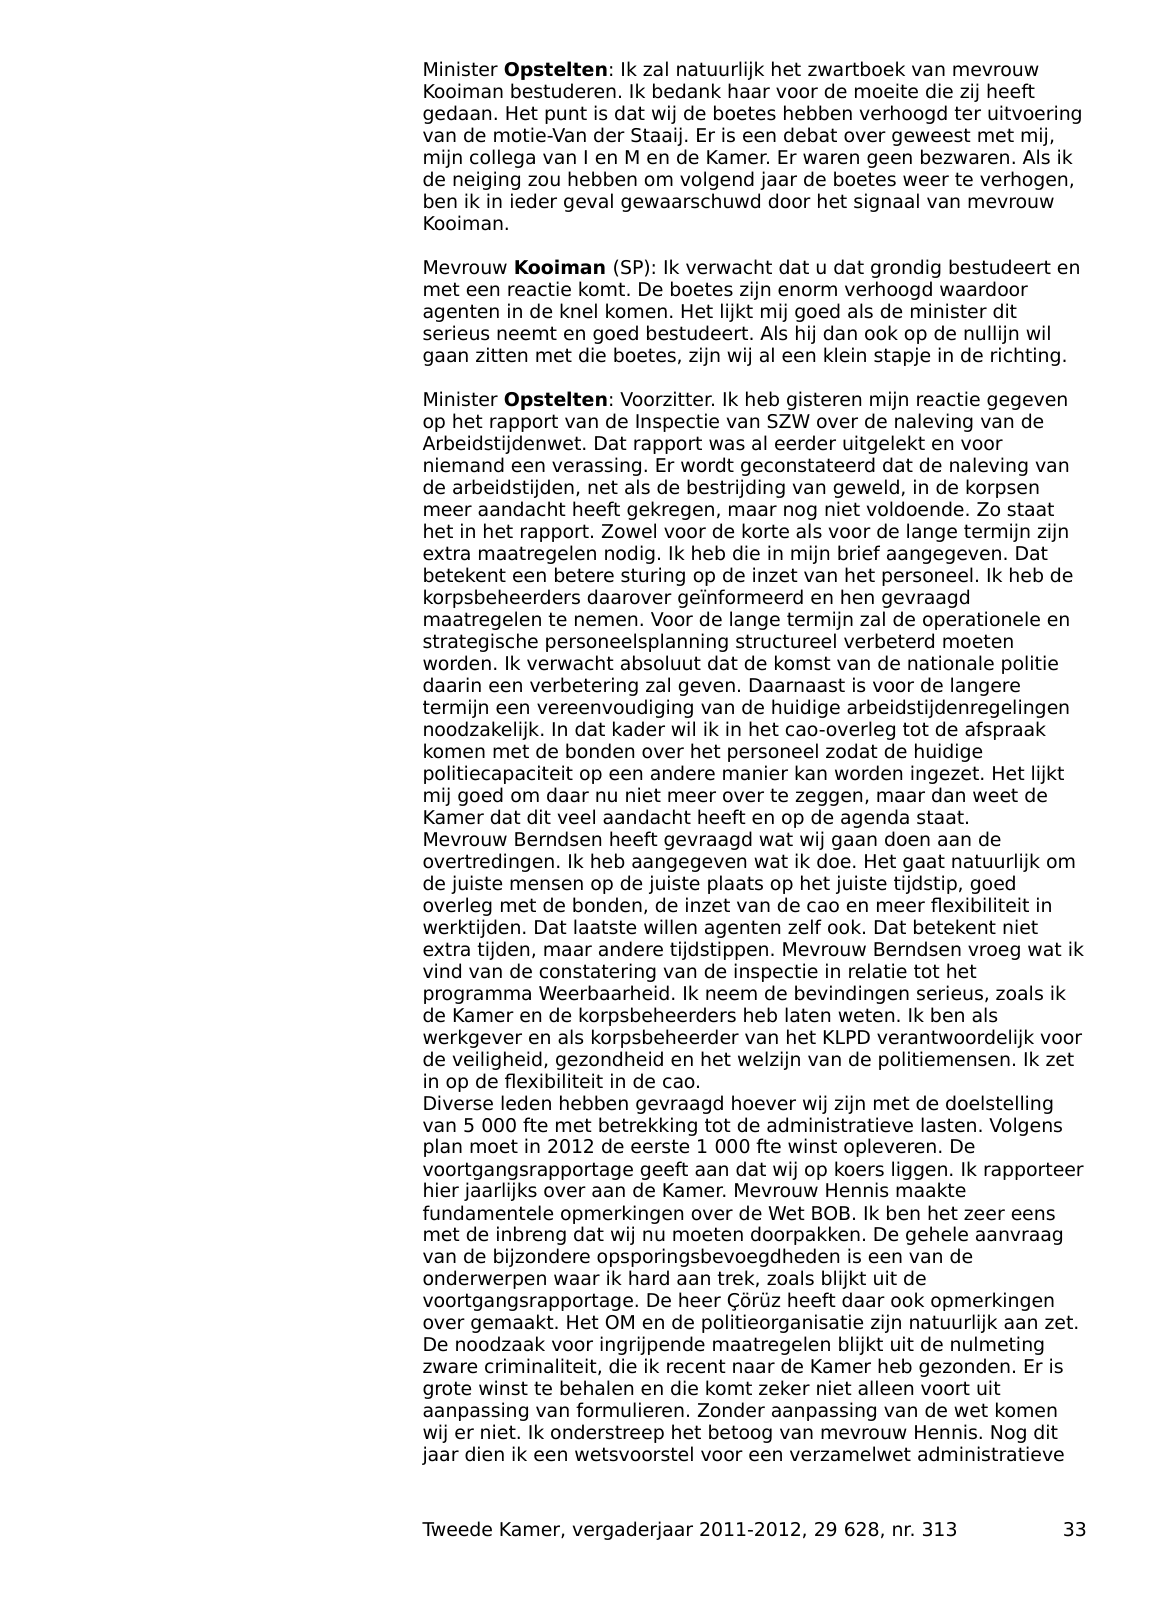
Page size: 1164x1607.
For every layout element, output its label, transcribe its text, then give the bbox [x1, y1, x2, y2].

text Minister Opstelten: Voorzitter. Ik heb gisteren mijn reactie gegeven op het rapport van de Inspectie van SZW over de naleving van de Arbeidstijdenwet. Dat rapport was al eerder uitgelekt en voor niemand een verassing. Er wordt geconstateerd dat de naleving van de arbeidstijden, net als de bestrijding van geweld, in de korpsen meer aandacht heeft gekregen, maar nog niet voldoende. Zo staat het in het rapport. Zowel voor de korte als voor de lange termijn zijn extra maatregelen nodig. Ik heb die in mijn brief aangegeven. Dat betekent een betere sturing op de inzet van het personeel. Ik heb de korpsbeheerders daarover geïnformeerd en hen gevraagd maatregelen te nemen. Voor de lange termijn zal de operationele en strategische personeelsplanning structureel verbeterd moeten worden. Ik verwacht absoluut dat de komst van de nationale politie daarin een verbetering zal geven. Daarnaast is voor de langere termijn een vereenvoudiging van de huidige arbeidstijdenregelingen noodzakelijk. In dat kader wil ik in het cao-overleg tot de afspraak komen met de bonden over het personeel zodat de huidige politiecapaciteit op een andere manier kan worden ingezet. Het lijkt mij goed om daar nu niet meer over te zeggen, maar dan weet de Kamer dat dit veel aandacht heeft en op de agenda staat. [422, 389, 1087, 829]
text Diverse leden hebben gevraagd hoever wij zijn met de doelstelling van 5 000 fte met betrekking tot de administratieve lasten. Volgens plan moet in 2012 de eerste 1 000 fte winst opleveren. De voortgangsrapportage geeft aan dat wij op koers liggen. Ik rapporteer hier jaarlijks over aan de Kamer. Mevrouw Hennis maakte fundamentele opmerkingen over de Wet BOB. Ik ben het zeer eens met de inbreng dat wij nu moeten doorpakken. De gehele aanvraag van de bijzondere opsporingsbevoegdheden is een van de onderwerpen waar ik hard aan trek, zoals blijkt uit de voortgangsrapportage. De heer Çörüz heeft daar ook opmerkingen over gemaakt. Het OM en de politieorganisatie zijn natuurlijk aan zet. De noodzaak voor ingrijpende maatregelen blijkt uit de nulmeting zware criminaliteit, die ik recent naar de Kamer heb gezonden. Er is grote winst te behalen en die komt zeker niet alleen voort uit aanpassing van formulieren. Zonder aanpassing van de wet komen wij er niet. Ik onderstreep het betoog van mevrouw Hennis. Nog dit jaar dien ik een wetsvoorstel voor een verzamelwet administratieve [422, 1092, 1087, 1466]
text Minister Opstelten: Ik zal natuurlijk het zwartboek van mevrouw Kooiman bestuderen. Ik bedank haar voor de moeite die zij heeft gedaan. Het punt is dat wij de boetes hebben verhoogd ter uitvoering van de motie-Van der Staaij. Er is een debat over geweest met mij, mijn collega van I en M en de Kamer. Er waren geen bezwaren. Als ik de neiging zou hebben om volgend jaar de boetes weer te verhogen, ben ik in ieder geval gewaarschuwd door het signaal van mevrouw Kooiman. [422, 59, 1087, 235]
text Mevrouw Berndsen heeft gevraagd wat wij gaan doen aan de overtredingen. Ik heb aangegeven wat ik doe. Het gaat natuurlijk om de juiste mensen op de juiste plaats op het juiste tijdstip, goed overleg met de bonden, de inzet van de cao en meer flexibiliteit in werktijden. Dat laatste willen agenten zelf ook. Dat betekent niet extra tijden, maar andere tijdstippen. Mevrouw Berndsen vroeg wat ik vind van de constatering van de inspectie in relatie tot het programma Weerbaarheid. Ik neem de bevindingen serieus, zoals ik de Kamer en de korpsbeheerders heb laten weten. Ik ben als werkgever en als korpsbeheerder van het KLPD verantwoordelijk voor de veiligheid, gezondheid en het welzijn van de politiemensen. Ik zet in op de flexibiliteit in de cao. [422, 829, 1087, 1092]
text Mevrouw Kooiman (SP): Ik verwacht dat u dat grondig bestudeert en met een reactie komt. De boetes zijn enorm verhoogd waardoor agenten in de knel komen. Het lijkt mij goed als de minister dit serieus neemt en goed bestudeert. Als hij dan ook op de nullijn wil gaan zitten met die boetes, zijn wij al een klein stapje in de richting. [422, 257, 1087, 367]
